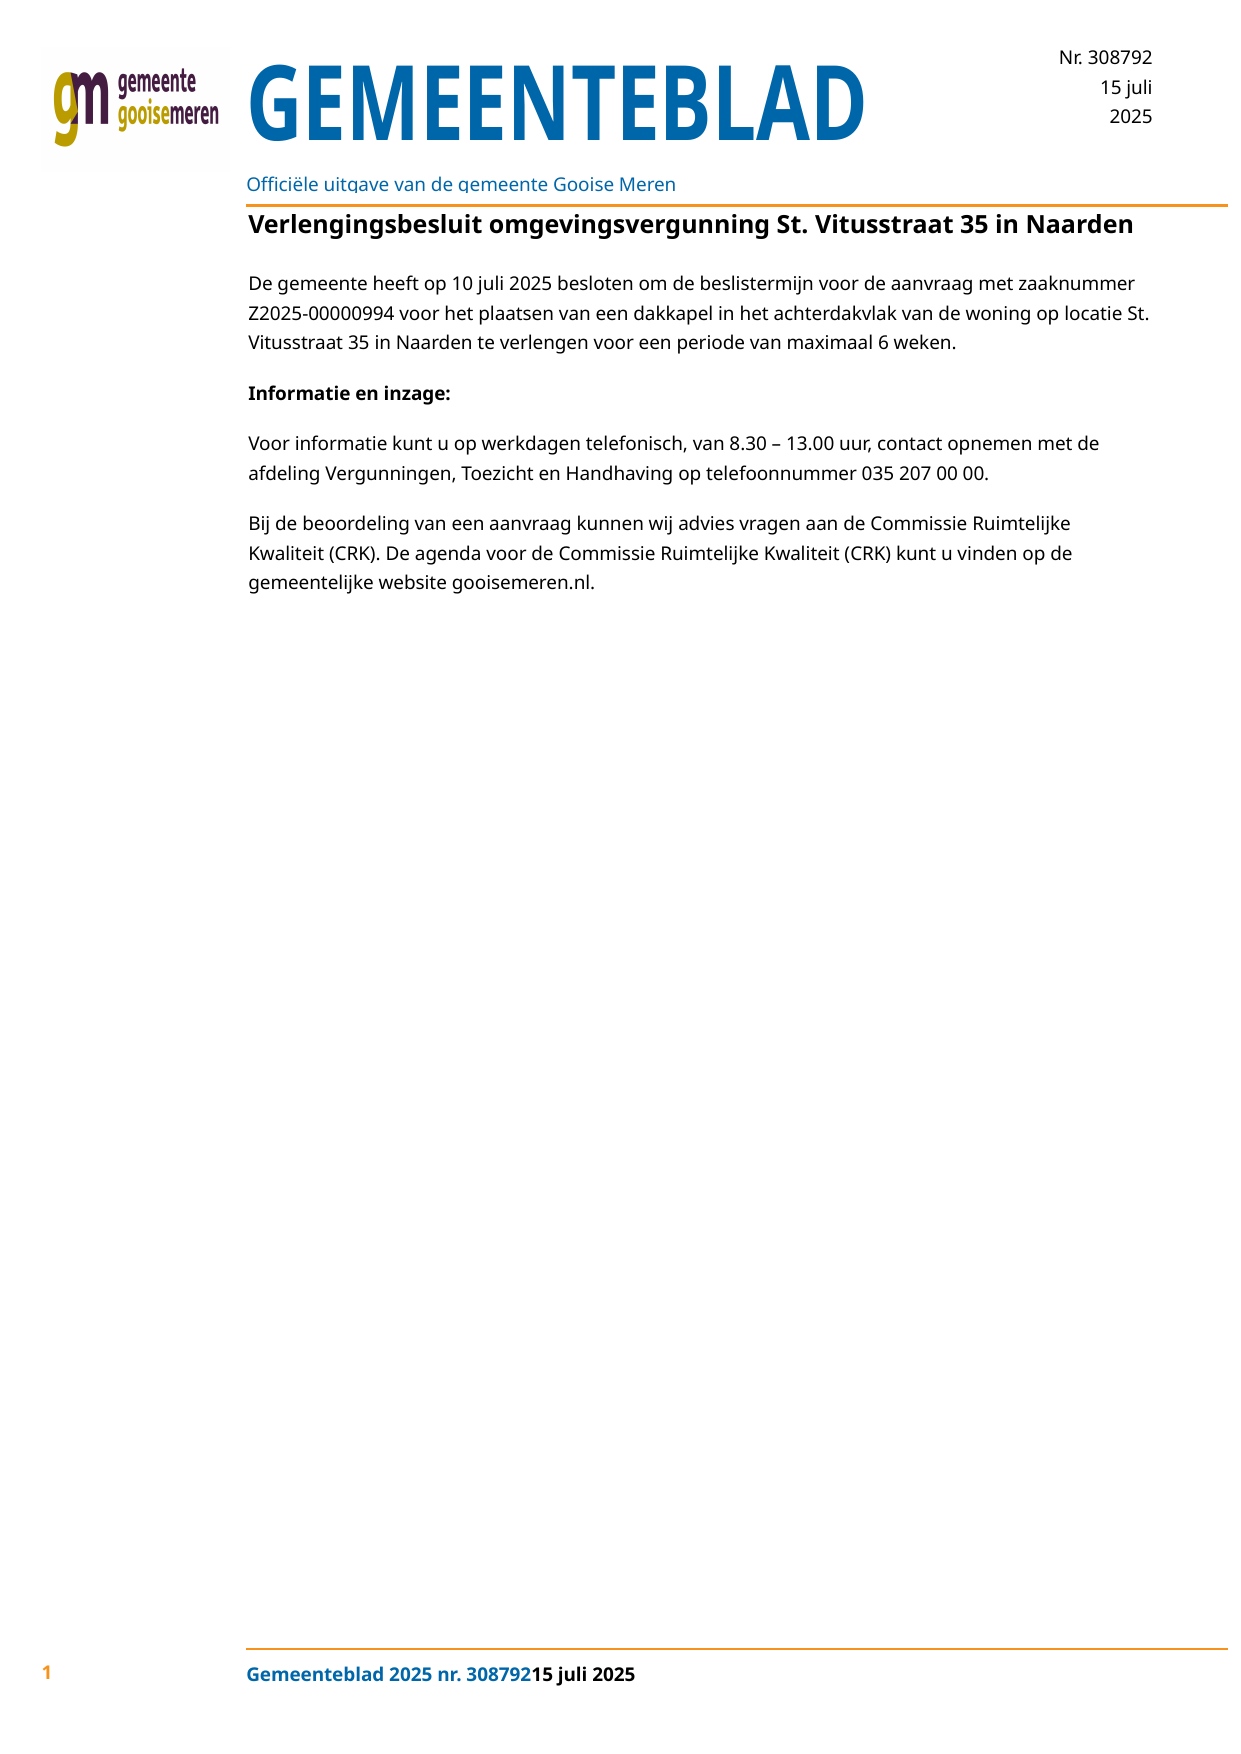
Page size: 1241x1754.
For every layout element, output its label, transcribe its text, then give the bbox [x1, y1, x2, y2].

text Informatie en inzage: [248, 380, 1152, 406]
text Verlengingsbesluit omgevingsvergunning St. Vitusstraat 35 in Naarden [248, 207, 1152, 241]
text Voor informatie kunt u op werkdagen telefonisch, van 8.30 – 13.00 uur, contact opnemen met de afdeling Vergunningen, Toezicht en Handhaving op telefoonnummer 035 207 00 00. [248, 430, 1152, 486]
text Bij de beoordeling van een aanvraag kunnen wij advies vragen aan de Commissie Ruimtelijke Kwaliteit (CRK). De agenda voor de Commissie Ruimtelijke Kwaliteit (CRK) kunt u vinden op de gemeentelijke website gooisemeren.nl. [248, 510, 1152, 595]
picture [41, 47, 231, 172]
text De gemeente heeft op 10 juli 2025 besloten om de beslistermijn voor de aanvraag met zaaknummer Z2025-00000994 voor het plaatsen van een dakkapel in het achterdakvlak van de woning op locatie St. Vitusstraat 35 in Naarden te verlengen voor een periode van maximaal 6 weken. [248, 270, 1152, 355]
